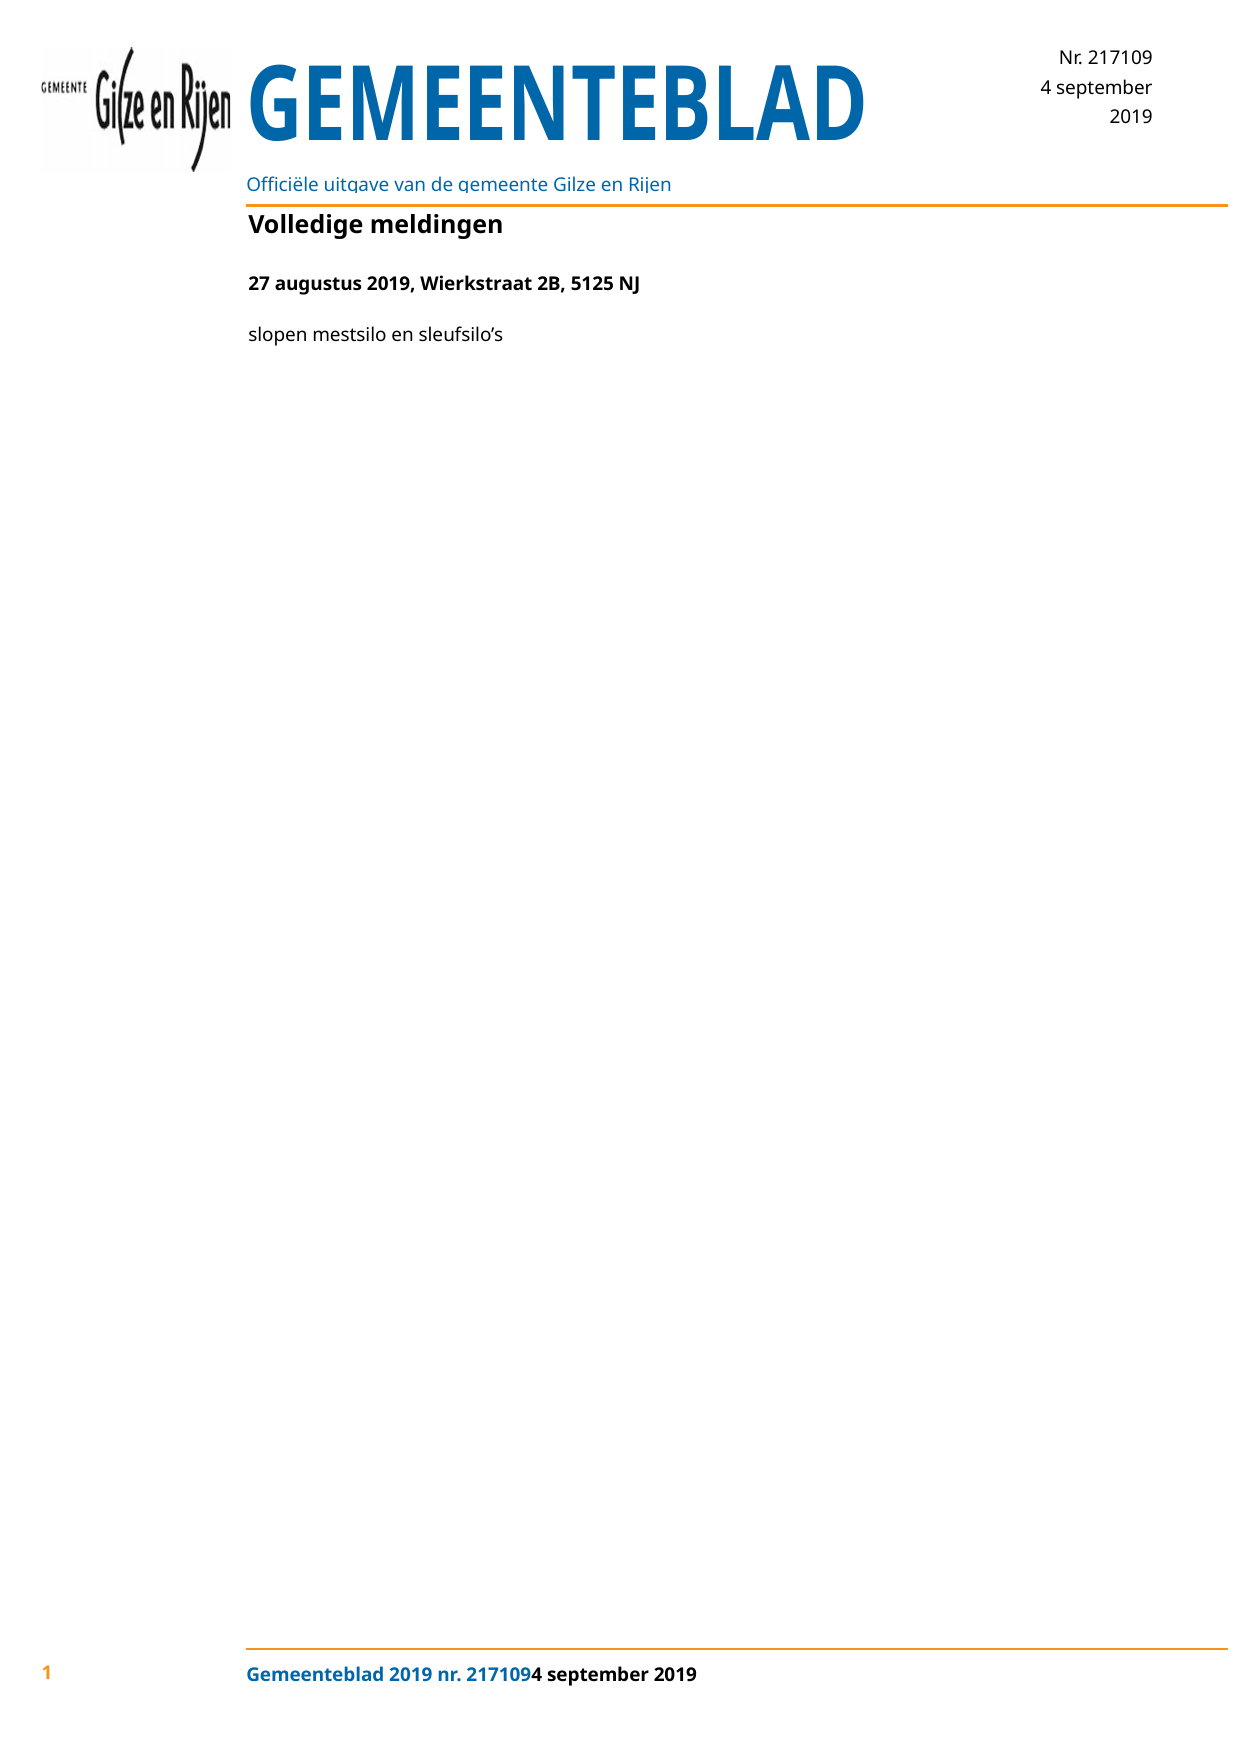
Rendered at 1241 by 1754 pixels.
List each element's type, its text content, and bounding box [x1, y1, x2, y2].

picture [41, 47, 231, 172]
text Volledige meldingen [248, 207, 1152, 241]
text slopen mestsilo en sleufsilo’s [248, 321, 1152, 346]
text 27 augustus 2019, Wierkstraat 2B, 5125 NJ [248, 270, 1152, 296]
